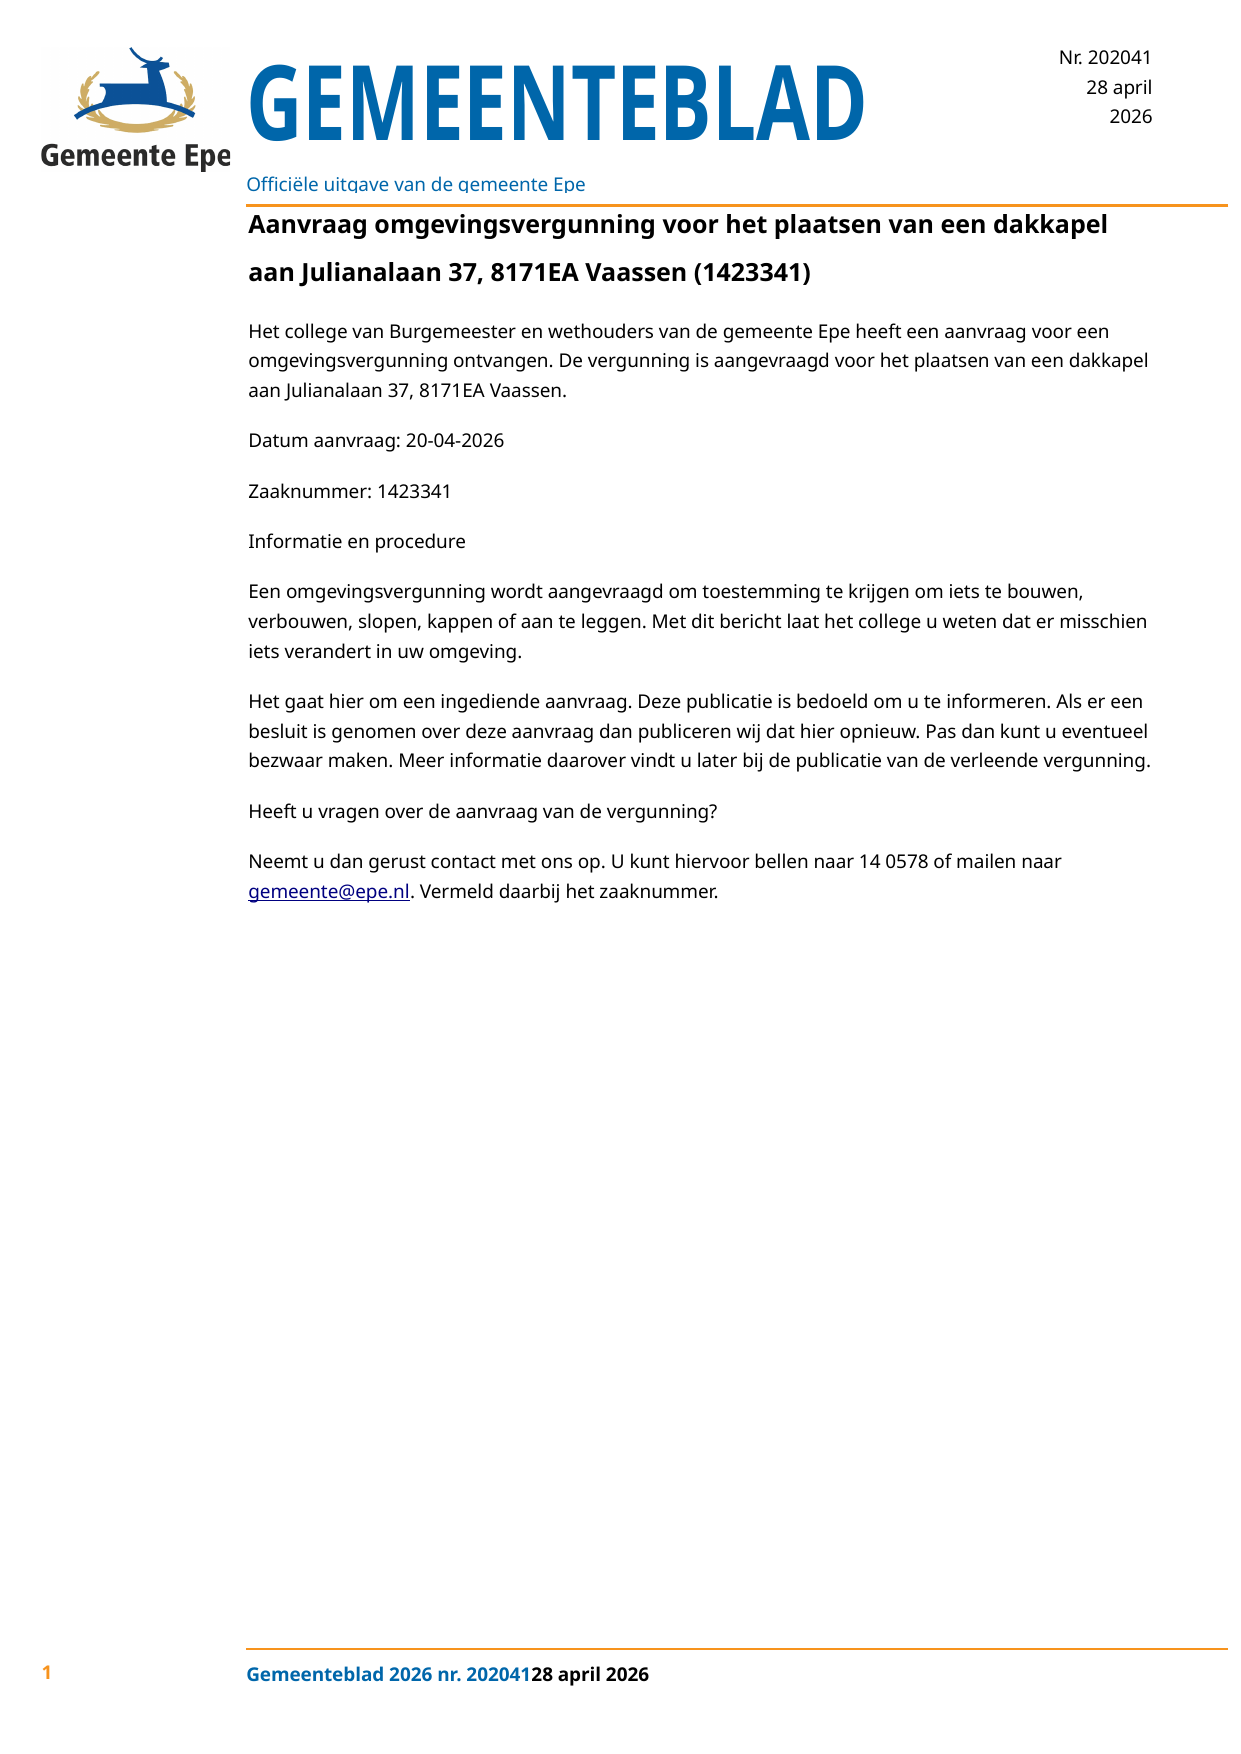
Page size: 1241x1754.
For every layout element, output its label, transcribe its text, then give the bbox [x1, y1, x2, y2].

text Datum aanvraag: 20-04-2026 [248, 427, 1152, 453]
text Aanvraag omgevingsvergunning voor het plaatsen van een dakkapel aan Julianalaan 37, 8171EA Vaassen (1423341) [248, 207, 1152, 288]
text Heeft u vragen over de aanvraag van de vergunning? [248, 798, 1152, 824]
text Zaaknummer: 1423341 [248, 478, 1152, 504]
text Neemt u dan gerust contact met ons op. U kunt hiervoor bellen naar 14 0578 of mailen naar gemeente@epe.nl. Vermeld daarbij het zaaknummer. [248, 848, 1152, 904]
text Informatie en procedure [248, 528, 1152, 554]
text Een omgevingsvergunning wordt aangevraagd om toestemming te krijgen om iets te bouwen, verbouwen, slopen, kappen of aan te leggen. Met dit bericht laat het college u weten dat er misschien iets verandert in uw omgeving. [248, 579, 1152, 664]
text Het college van Burgemeester en wethouders van de gemeente Epe heeft een aanvraag voor een omgevingsvergunning ontvangen. De vergunning is aangevraagd voor het plaatsen van een dakkapel aan Julianalaan 37, 8171EA Vaassen. [248, 318, 1152, 403]
picture [41, 47, 231, 172]
text Het gaat hier om een ingediende aanvraag. Deze publicatie is bedoeld om u te informeren. Als er een besluit is genomen over deze aanvraag dan publiceren wij dat hier opnieuw. Pas dan kunt u eventueel bezwaar maken. Meer informatie daarover vindt u later bij de publicatie van de verleende vergunning. [248, 688, 1152, 773]
